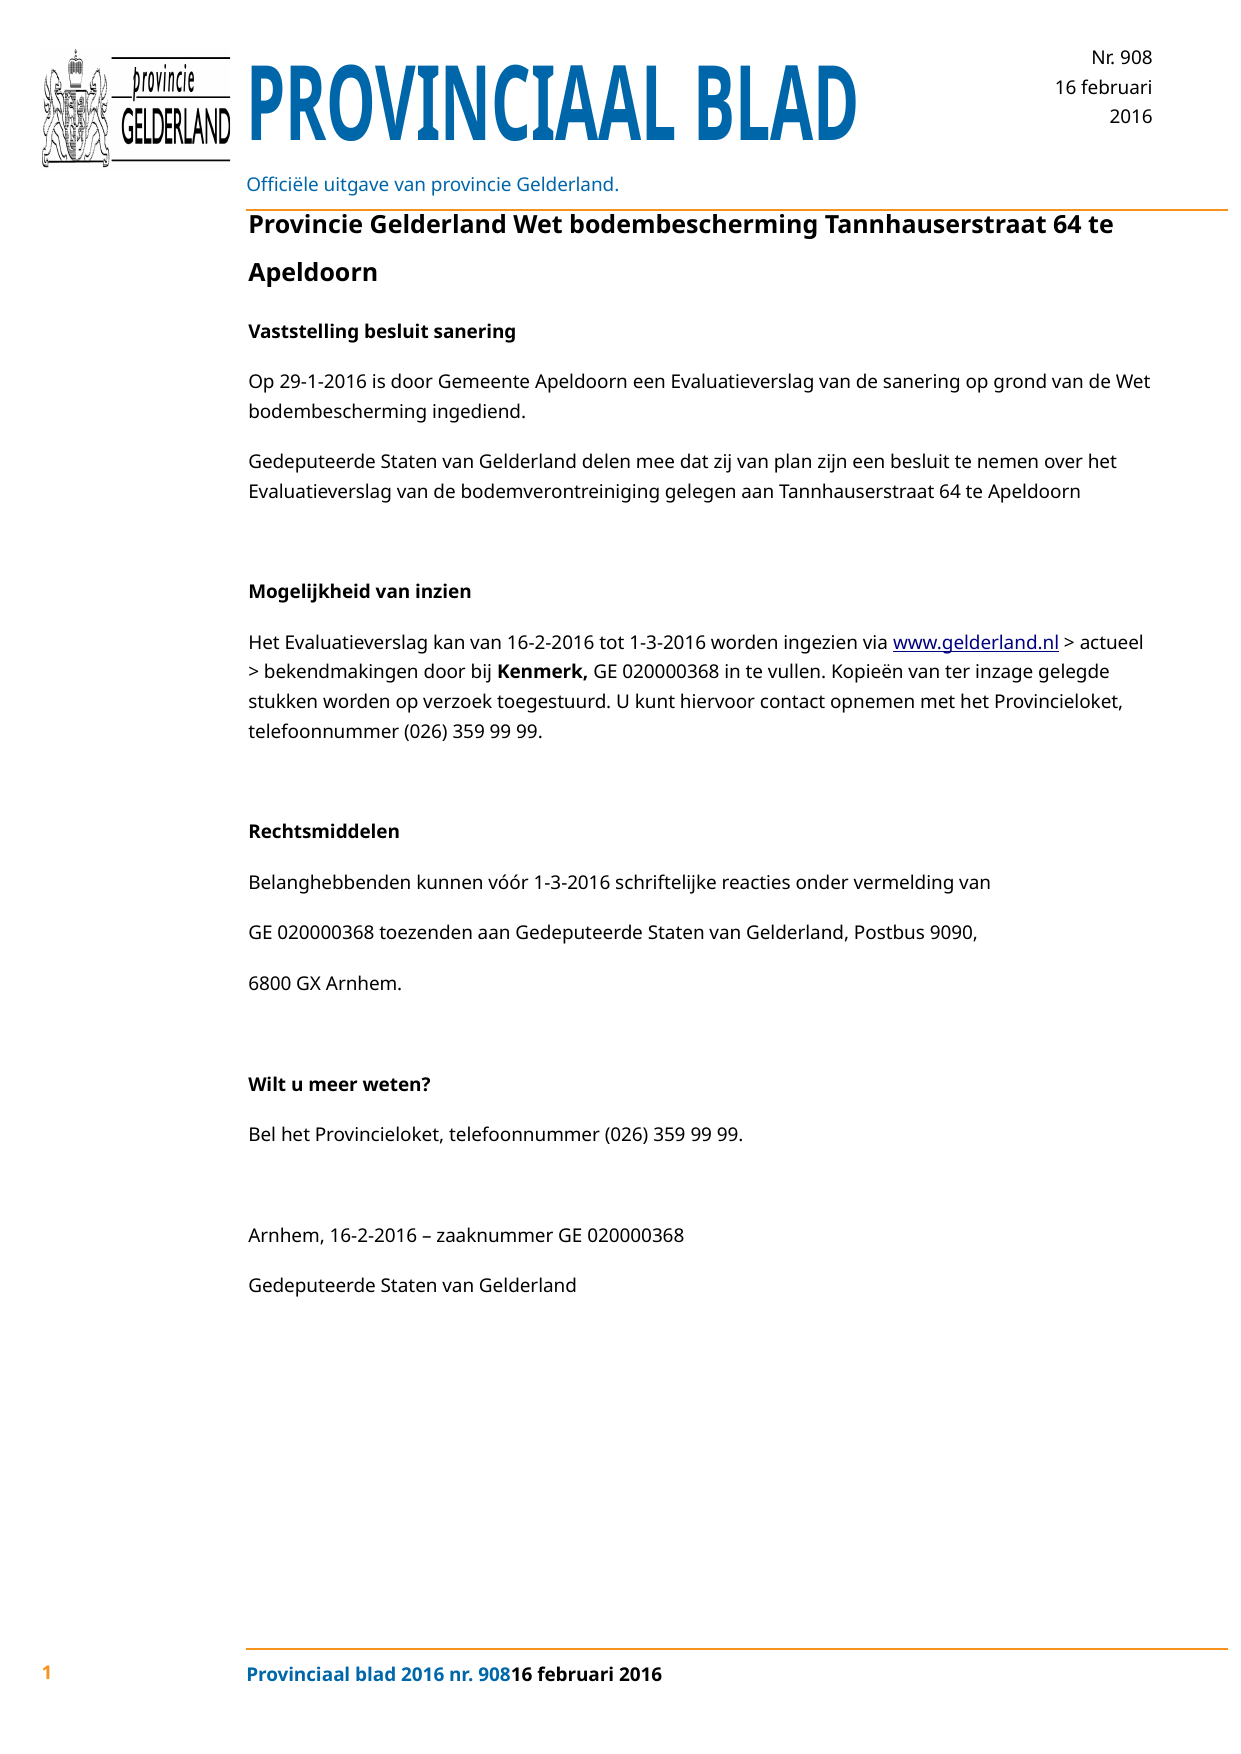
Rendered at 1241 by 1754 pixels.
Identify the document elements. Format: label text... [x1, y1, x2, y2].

text Op 29-1-2016 is door Gemeente Apeldoorn een Evaluatieverslag van de sanering op grond van de Wet bodembescherming ingediend. [248, 368, 1152, 424]
text Arnhem, 16-2-2016 – zaaknummer GE 020000368 [248, 1222, 1152, 1248]
text 6800 GX Arnhem. [248, 970, 1152, 996]
picture [41, 47, 231, 172]
text Gedeputeerde Staten van Gelderland delen mee dat zij van plan zijn een besluit te nemen over het Evaluatieverslag van de bodemverontreiniging gelegen aan Tannhauserstraat 64 te Apeldoorn [248, 448, 1152, 504]
text Rechtsmiddelen [248, 819, 1152, 844]
text Mogelijkheid van inzien [248, 579, 1152, 604]
text Provincie Gelderland Wet bodembescherming Tannhauserstraat 64 te Apeldoorn [248, 211, 1152, 288]
text Het Evaluatieverslag kan van 16-2-2016 tot 1-3-2016 worden ingezien via www.gelderland.nl > actueel > bekendmakingen door bij Kenmerk, GE 020000368 in te vullen. Kopieën van ter inzage gelegde stukken worden op verzoek toegestuurd. U kunt hiervoor contact opnemen met het Provincieloket, telefoonnummer (026) 359 99 99. [248, 629, 1152, 744]
text Belanghebbenden kunnen vóór 1-3-2016 schriftelijke reacties onder vermelding van [248, 869, 1152, 895]
text GE 020000368 toezenden aan Gedeputeerde Staten van Gelderland, Postbus 9090, [248, 919, 1152, 945]
text Wilt u meer weten? [248, 1071, 1152, 1097]
text Bel het Provincieloket, telefoonnummer (026) 359 99 99. [248, 1121, 1152, 1147]
text Gedeputeerde Staten van Gelderland [248, 1272, 1152, 1298]
text Vaststelling besluit sanering [248, 318, 1152, 344]
